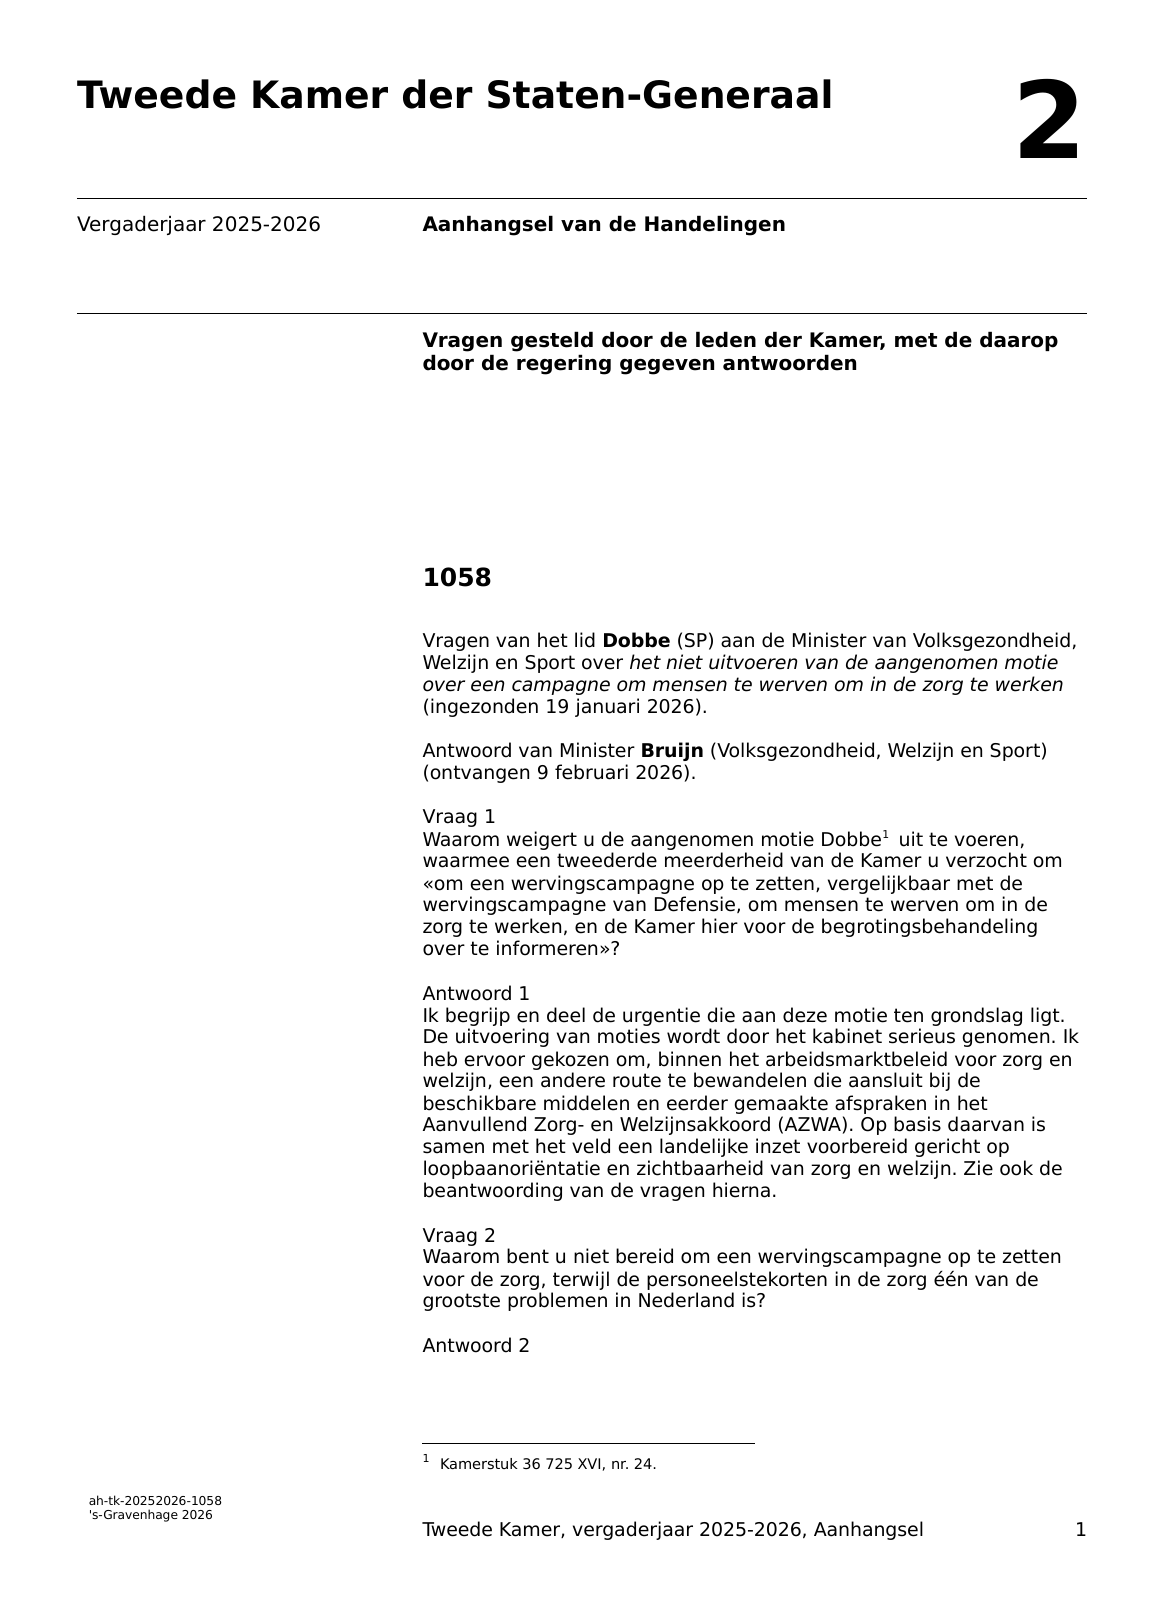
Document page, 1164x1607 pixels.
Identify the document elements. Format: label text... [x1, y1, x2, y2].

table_header Tweede Kamer der Staten-Generaal [77, 59, 886, 198]
text Antwoord 1 [422, 982, 1087, 1004]
text Kamerstuk 36 725 XVI, nr. 24. [422, 1452, 1087, 1474]
text ah-tk-20252026-1058 [88, 1494, 323, 1508]
text Antwoord 2 [422, 1334, 1087, 1357]
text 1058 [422, 563, 1087, 592]
text 's-Gravenhage 2026 [88, 1508, 323, 1522]
text Waarom weigert u de aangenomen motie Dobbe uit te voeren, waarmee een tweederde meerderheid van de Kamer u verzocht om «om een wervingscampagne op te zetten, vergelijkbaar met de wervingscampagne van Defensie, om mensen te werven om in de zorg te werken, en de Kamer hier voor de begrotingsbehandeling over te informeren»? [422, 828, 1087, 960]
text Vraag 1 [422, 806, 1087, 828]
table_cell [77, 314, 422, 375]
text Antwoord van Minister Bruijn (Volksgezondheid, Welzijn en Sport) (ontvangen 9 februari 2026). [422, 740, 1087, 784]
table_header 2 [886, 59, 1087, 198]
text Vragen van het lid Dobbe (SP) aan de Minister van Volksgezondheid, Welzijn en Sport over het niet uitvoeren van de aangenomen motie over een campagne om mensen te werven om in de zorg te werken (ingezonden 19 januari 2026). [422, 630, 1087, 718]
table_cell Vergaderjaar 2025-2026 [77, 199, 422, 313]
text Vraag 2 [422, 1224, 1087, 1246]
text Ik begrijp en deel de urgentie die aan deze motie ten grondslag ligt. De uitvoering van moties wordt door het kabinet serieus genomen. Ik heb ervoor gekozen om, binnen het arbeidsmarktbeleid voor zorg en welzijn, een andere route te bewandelen die aansluit bij de beschikbare middelen en eerder gemaakte afspraken in het Aanvullend Zorg- en Welzijnsakkoord (AZWA). Op basis daarvan is samen met het veld een landelijke inzet voorbereid gericht op loopbaanoriëntatie en zichtbaarheid van zorg en welzijn. Zie ook de beantwoording van de vragen hierna. [422, 1004, 1087, 1202]
table_cell Vragen gesteld door de leden der Kamer, met de daarop door de regering gegeven antwoorden [422, 314, 1087, 375]
table_cell Aanhangsel van de Handelingen [422, 199, 1087, 313]
text Waarom bent u niet bereid om een wervingscampagne op te zetten voor de zorg, terwijl de personeelstekorten in de zorg één van de grootste problemen in Nederland is? [422, 1246, 1087, 1312]
